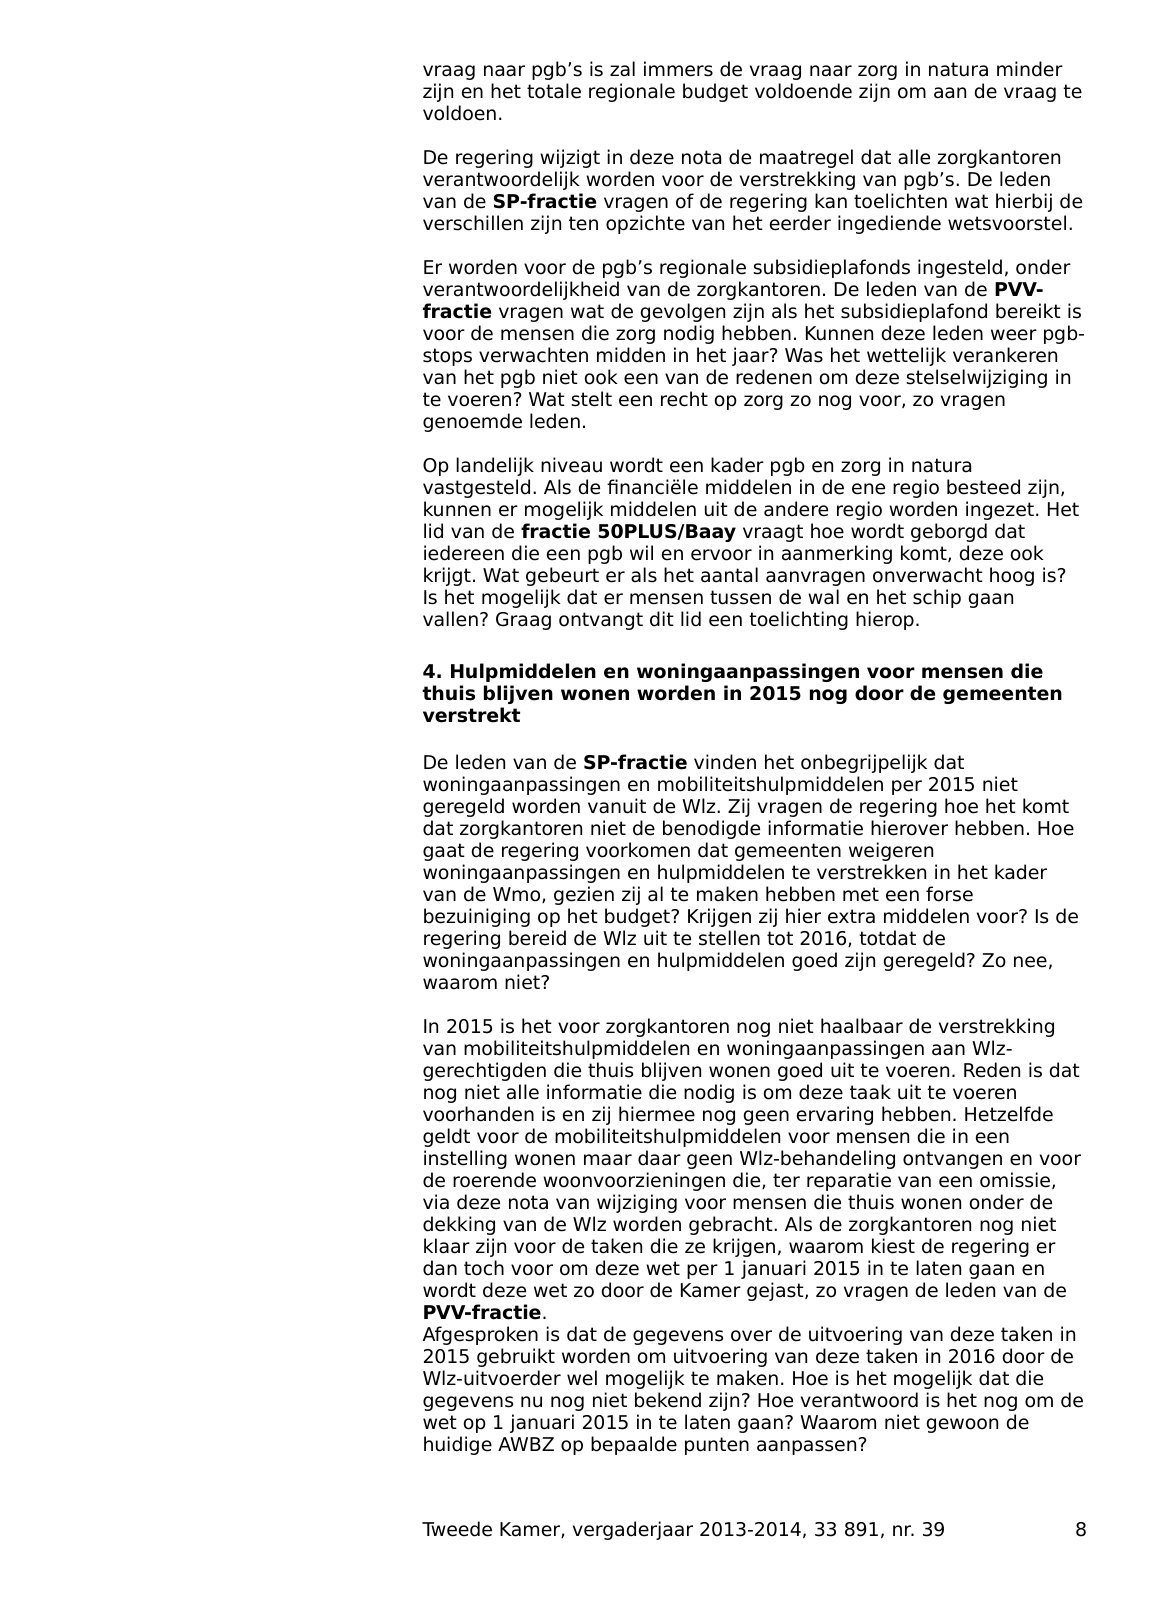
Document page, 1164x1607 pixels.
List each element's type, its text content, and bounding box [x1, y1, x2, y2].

text Afgesproken is dat de gegevens over de uitvoering van deze taken in 2015 gebruikt worden om uitvoering van deze taken in 2016 door de Wlz-uitvoerder wel mogelijk te maken. Hoe is het mogelijk dat die gegevens nu nog niet bekend zijn? Hoe verantwoord is het nog om de wet op 1 januari 2015 in te laten gaan? Waarom niet gewoon de huidige AWBZ op bepaalde punten aanpassen? [422, 1324, 1087, 1456]
text Op landelijk niveau wordt een kader pgb en zorg in natura vastgesteld. Als de financiële middelen in de ene regio besteed zijn, kunnen er mogelijk middelen uit de andere regio worden ingezet. Het lid van de fractie 50PLUS/Baay vraagt hoe wordt geborgd dat iedereen die een pgb wil en ervoor in aanmerking komt, deze ook krijgt. Wat gebeurt er als het aantal aanvragen onverwacht hoog is? Is het mogelijk dat er mensen tussen de wal en het schip gaan vallen? Graag ontvangt dit lid een toelichting hierop. [422, 455, 1087, 631]
text vraag naar pgb’s is zal immers de vraag naar zorg in natura minder zijn en het totale regionale budget voldoende zijn om aan de vraag te voldoen. [422, 59, 1087, 125]
text Er worden voor de pgb’s regionale subsidieplafonds ingesteld, onder verantwoordelijkheid van de zorgkantoren. De leden van de PVV-fractie vragen wat de gevolgen zijn als het subsidieplafond bereikt is voor de mensen die zorg nodig hebben. Kunnen deze leden weer pgb-stops verwachten midden in het jaar? Was het wettelijk verankeren van het pgb niet ook een van de redenen om deze stelselwijziging in te voeren? Wat stelt een recht op zorg zo nog voor, zo vragen genoemde leden. [422, 257, 1087, 433]
subtitle 4. Hulpmiddelen en woningaanpassingen voor mensen die thuis blijven wonen worden in 2015 nog door de gemeenten verstrekt [422, 661, 1087, 727]
text De regering wijzigt in deze nota de maatregel dat alle zorgkantoren verantwoordelijk worden voor de verstrekking van pgb’s. De leden van de SP-fractie vragen of de regering kan toelichten wat hierbij de verschillen zijn ten opzichte van het eerder ingediende wetsvoorstel. [422, 147, 1087, 235]
text In 2015 is het voor zorgkantoren nog niet haalbaar de verstrekking van mobiliteitshulpmiddelen en woningaanpassingen aan Wlz-gerechtigden die thuis blijven wonen goed uit te voeren. Reden is dat nog niet alle informatie die nodig is om deze taak uit te voeren voorhanden is en zij hiermee nog geen ervaring hebben. Hetzelfde geldt voor de mobiliteitshulpmiddelen voor mensen die in een instelling wonen maar daar geen Wlz-behandeling ontvangen en voor de roerende woonvoorzieningen die, ter reparatie van een omissie, via deze nota van wijziging voor mensen die thuis wonen onder de dekking van de Wlz worden gebracht. Als de zorgkantoren nog niet klaar zijn voor de taken die ze krijgen, waarom kiest de regering er dan toch voor om deze wet per 1 januari 2015 in te laten gaan en wordt deze wet zo door de Kamer gejast, zo vragen de leden van de PVV-fractie. [422, 1016, 1087, 1324]
text De leden van de SP-fractie vinden het onbegrijpelijk dat woningaanpassingen en mobiliteitshulpmiddelen per 2015 niet geregeld worden vanuit de Wlz. Zij vragen de regering hoe het komt dat zorgkantoren niet de benodigde informatie hierover hebben. Hoe gaat de regering voorkomen dat gemeenten weigeren woningaanpassingen en hulpmiddelen te verstrekken in het kader van de Wmo, gezien zij al te maken hebben met een forse bezuiniging op het budget? Krijgen zij hier extra middelen voor? Is de regering bereid de Wlz uit te stellen tot 2016, totdat de woningaanpassingen en hulpmiddelen goed zijn geregeld? Zo nee, waarom niet? [422, 752, 1087, 994]
